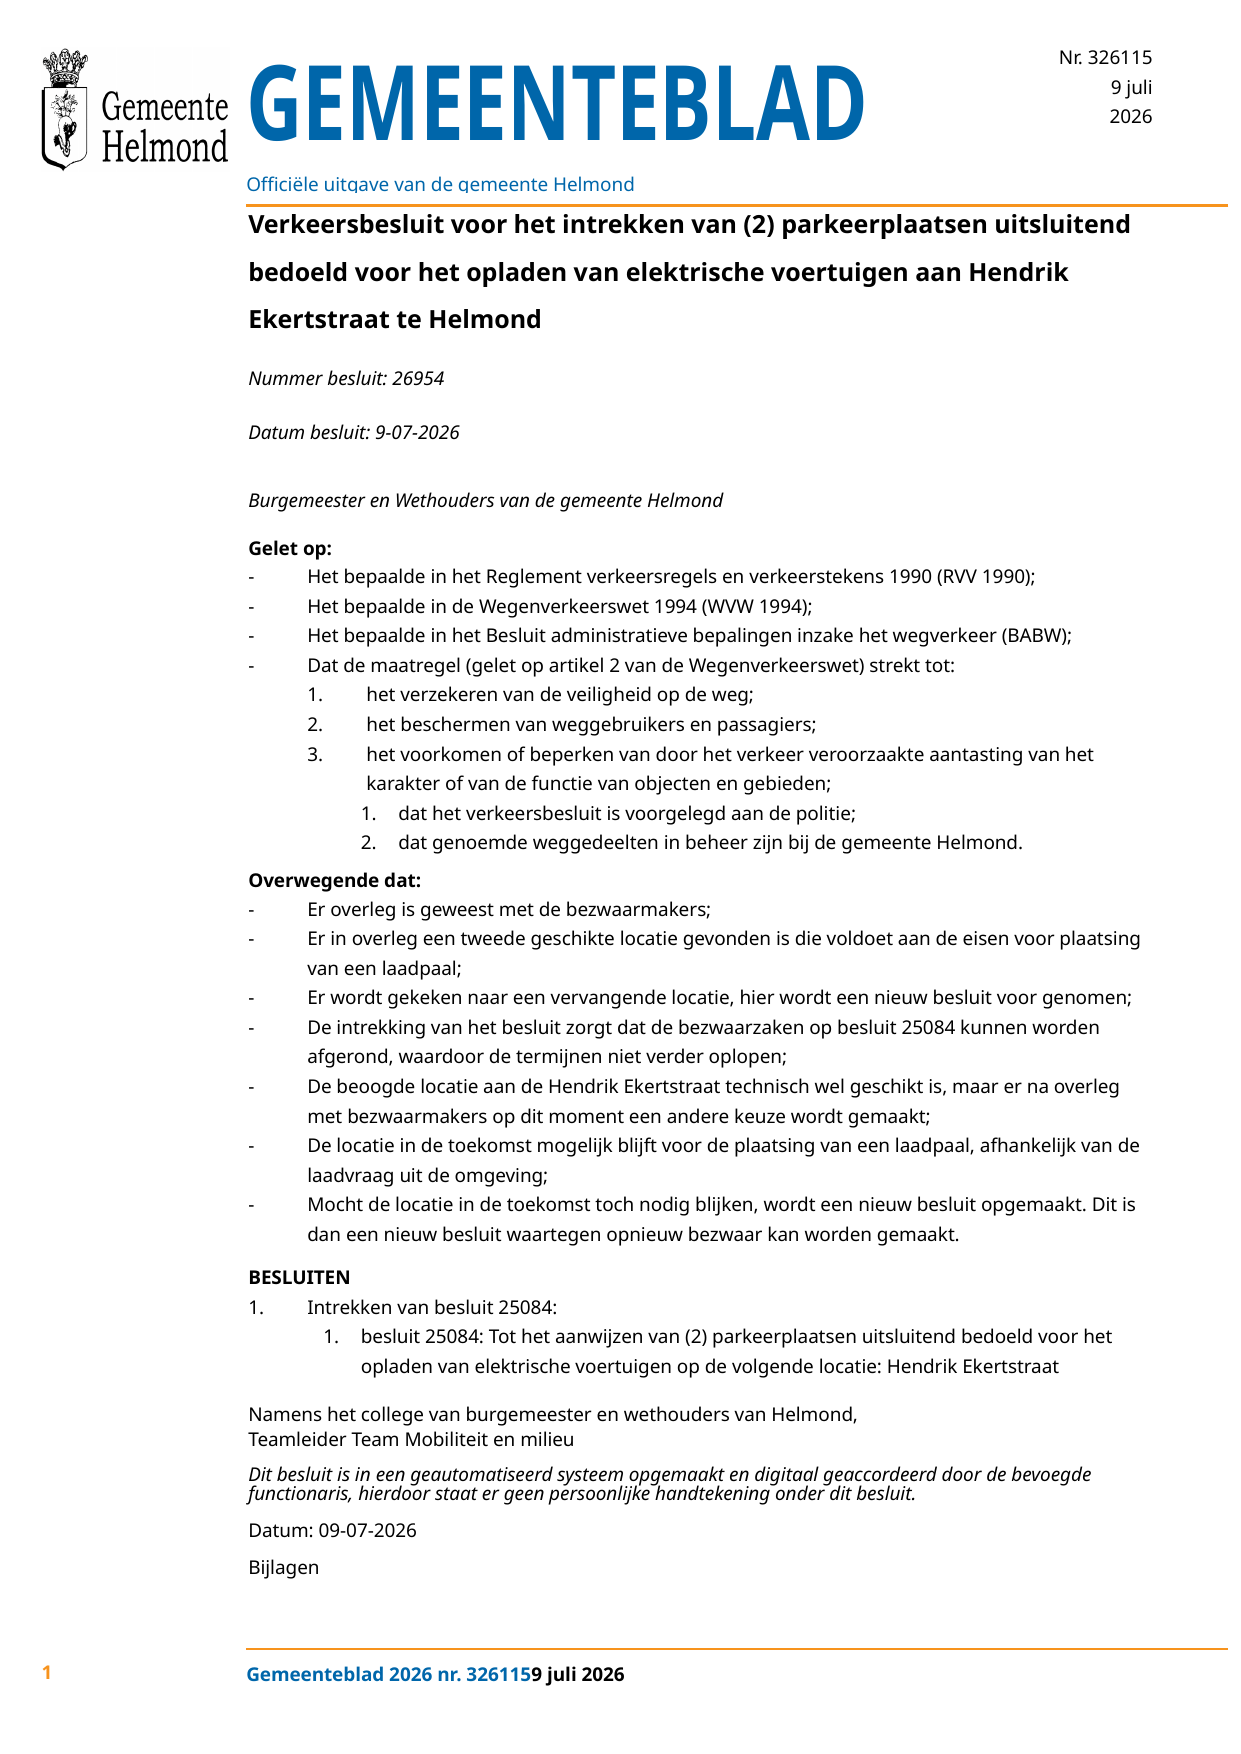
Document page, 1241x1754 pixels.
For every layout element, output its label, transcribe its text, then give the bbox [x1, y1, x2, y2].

text Namens het college van burgemeester en wethouders van Helmond, [248, 1401, 1152, 1427]
list Het bepaalde in het Besluit administratieve bepalingen inzake het wegverkeer (BABW); [248, 622, 1152, 648]
text Overwegende dat: [248, 867, 1152, 893]
list het beschermen van weggebruikers en passagiers; [307, 711, 1152, 737]
picture [41, 47, 231, 172]
text Verkeersbesluit voor het intrekken van (2) parkeerplaatsen uitsluitend bedoeld voor het opladen van elektrische voertuigen aan Hendrik Ekertstraat te Helmond [248, 207, 1152, 336]
text Bijlagen [248, 1559, 1152, 1578]
list Er in overleg een tweede geschikte locatie gevonden is die voldoet aan de eisen voor plaatsing van een laadpaal; [248, 925, 1152, 981]
text Datum besluit: 9-07-2026 [248, 419, 1152, 445]
list De intrekking van het besluit zorgt dat de bezwaarzaken op besluit 25084 kunnen worden afgerond, waardoor de termijnen niet verder oplopen; [248, 1014, 1152, 1069]
list Dat de maatregel (gelet op artikel 2 van de Wegenverkeerswet) strekt tot: [248, 652, 1152, 678]
list Intrekken van besluit 25084: [248, 1294, 1152, 1320]
list Mocht de locatie in de toekomst toch nodig blijken, wordt een nieuw besluit opgemaakt. Dit is dan een nieuw besluit waartegen opnieuw bezwaar kan worden gemaakt. [248, 1192, 1152, 1247]
list het verzekeren van de veiligheid op de weg; [307, 682, 1152, 707]
list De beoogde locatie aan de Hendrik Ekertstraat technisch wel geschikt is, maar er na overleg met bezwaarmakers op dit moment een andere keuze wordt gemaakt; [248, 1073, 1152, 1128]
list dat genoemde weggedeelten in beheer zijn bij de gemeente Helmond. [361, 829, 1152, 855]
list Er overleg is geweest met de bezwaarmakers; [248, 896, 1152, 921]
list Er wordt gekeken naar een vervangende locatie, hier wordt een nieuw besluit voor genomen; [248, 984, 1152, 1010]
list Het bepaalde in het Reglement verkeersregels en verkeerstekens 1990 (RVV 1990); [248, 563, 1152, 589]
text Burgemeester en Wethouders van de gemeente Helmond [248, 487, 1152, 513]
list besluit 25084: Tot het aanwijzen van (2) parkeerplaatsen uitsluitend bedoeld voor het opladen van elektrische voertuigen op de volgende locatie: Hendrik Ekertstraat [323, 1323, 1152, 1379]
text Teamleider Team Mobiliteit en milieu [248, 1427, 1152, 1452]
text Dit besluit is in een geautomatiseerd systeem opgemaakt en digitaal geaccordeerd door de bevoegde functionaris, hierdoor staat er geen persoonlijke handtekening onder dit besluit. [248, 1466, 1152, 1504]
list Het bepaalde in de Wegenverkeerswet 1994 (WVW 1994); [248, 593, 1152, 618]
text BESLUITEN [248, 1264, 1152, 1290]
text Gelet op: [248, 535, 1152, 561]
list De locatie in de toekomst mogelijk blijft voor de plaatsing van een laadpaal, afhankelijk van de laadvraag uit de omgeving; [248, 1132, 1152, 1188]
text Datum: 09-07-2026 [248, 1522, 1152, 1542]
list dat het verkeersbesluit is voorgelegd aan de politie; [361, 800, 1152, 826]
text Nummer besluit: 26954 [248, 366, 1152, 391]
list het voorkomen of beperken van door het verkeer veroorzaakte aantasting van het karakter of van de functie van objecten en gebieden; [307, 741, 1152, 796]
